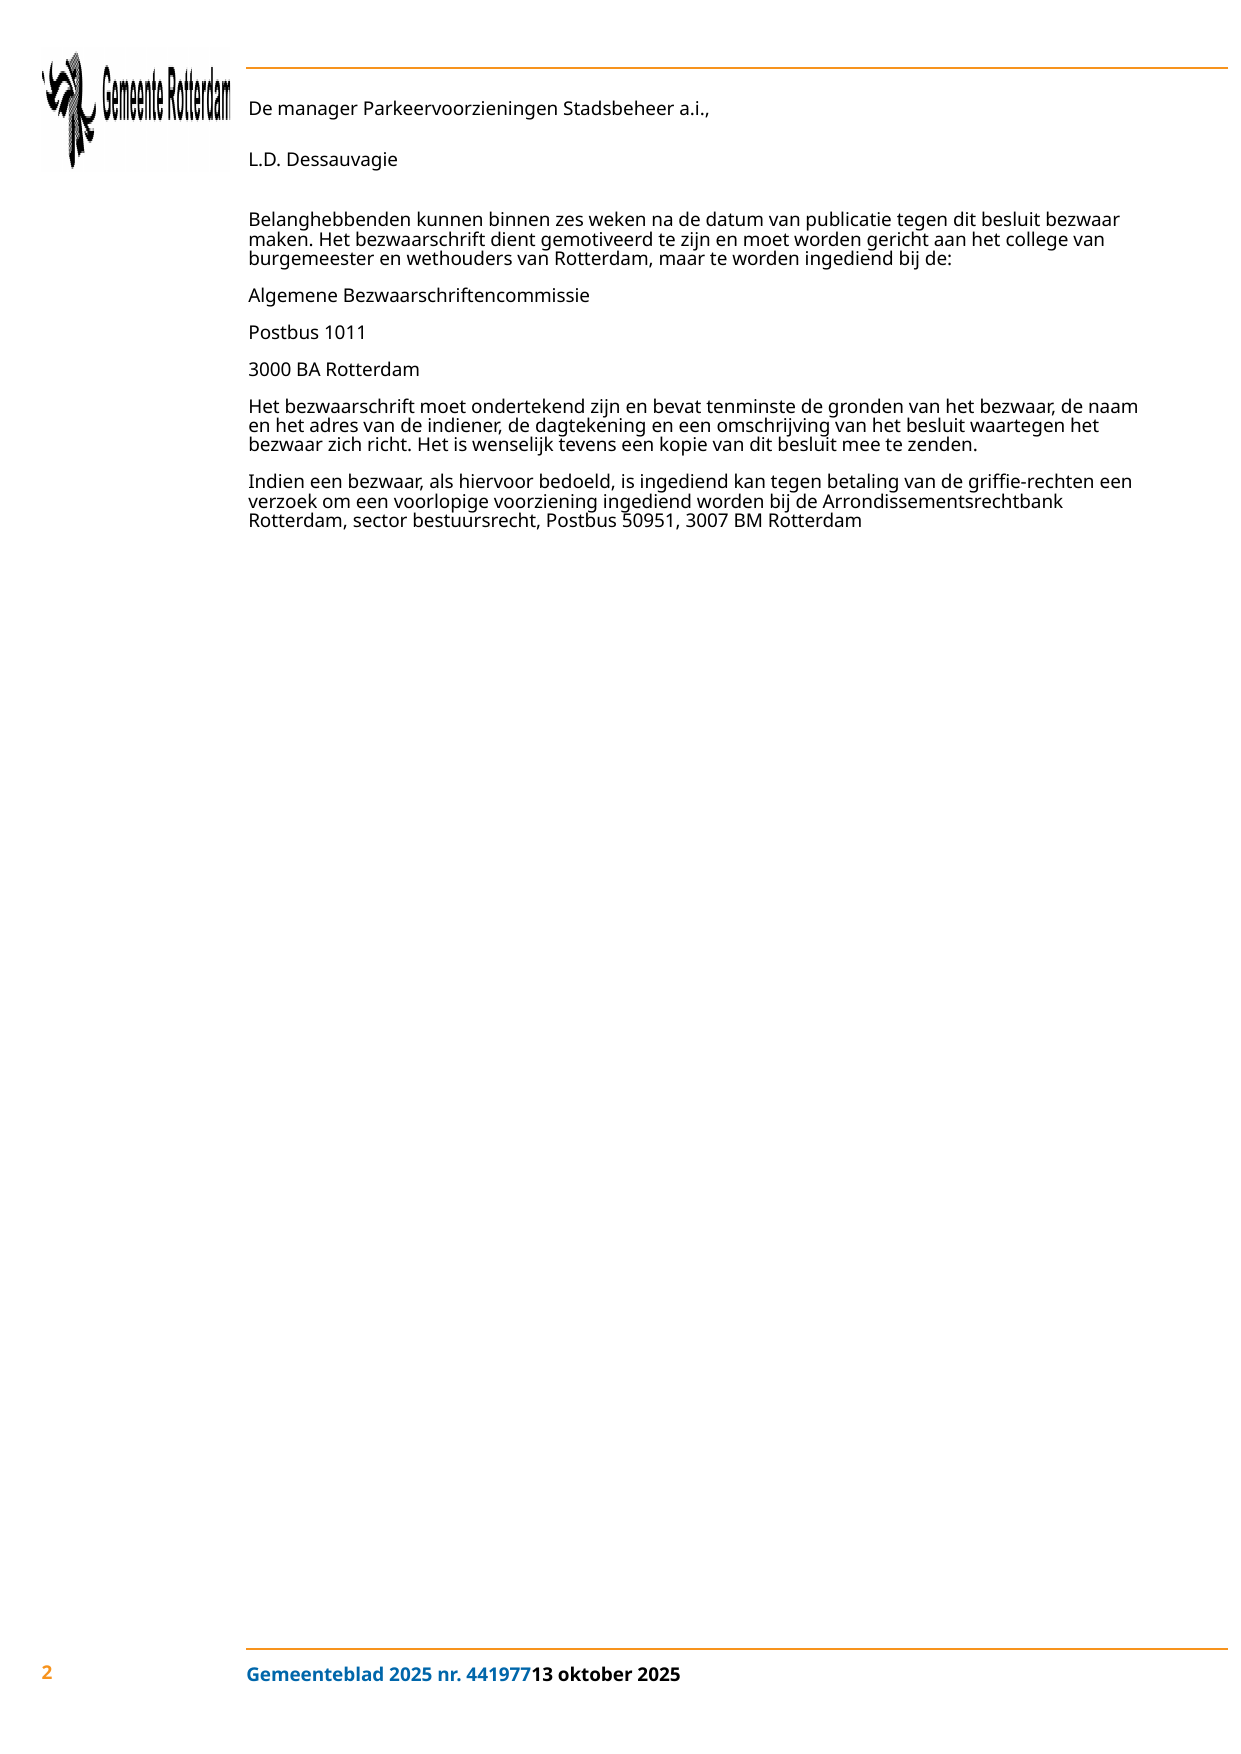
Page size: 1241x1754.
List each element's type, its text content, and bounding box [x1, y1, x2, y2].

text Belanghebbenden kunnen binnen zes weken na de datum van publicatie tegen dit besluit bezwaar maken. Het bezwaarschrift dient gemotiveerd te zijn en moet worden gericht aan het college van burgemeester en wethouders van Rotterdam, maar te worden ingediend bij de: [248, 211, 1152, 269]
text L.D. Dessauvagie [248, 146, 1152, 172]
text Postbus 1011 [248, 324, 1152, 343]
text Indien een bezwaar, als hiervoor bedoeld, is ingediend kan tegen betaling van de griffie-rechten een verzoek om een voorlopige voorziening ingediend worden bij de Arrondissementsrechtbank Rotterdam, sector bestuursrecht, Postbus 50951, 3007 BM Rotterdam [248, 473, 1152, 531]
text De manager Parkeervoorzieningen Stadsbeheer a.i., [248, 95, 1152, 121]
picture [41, 47, 231, 172]
text Het bezwaarschrift moet ondertekend zijn en bevat tenminste de gronden van het bezwaar, de naam en het adres van de indiener, de dagtekening en een omschrijving van het besluit waartegen het bezwaar zich richt. Het is wenselijk tevens een kopie van dit besluit mee te zenden. [248, 398, 1152, 456]
text 3000 BA Rotterdam [248, 361, 1152, 380]
text Algemene Bezwaarschriftencommissie [248, 287, 1152, 306]
